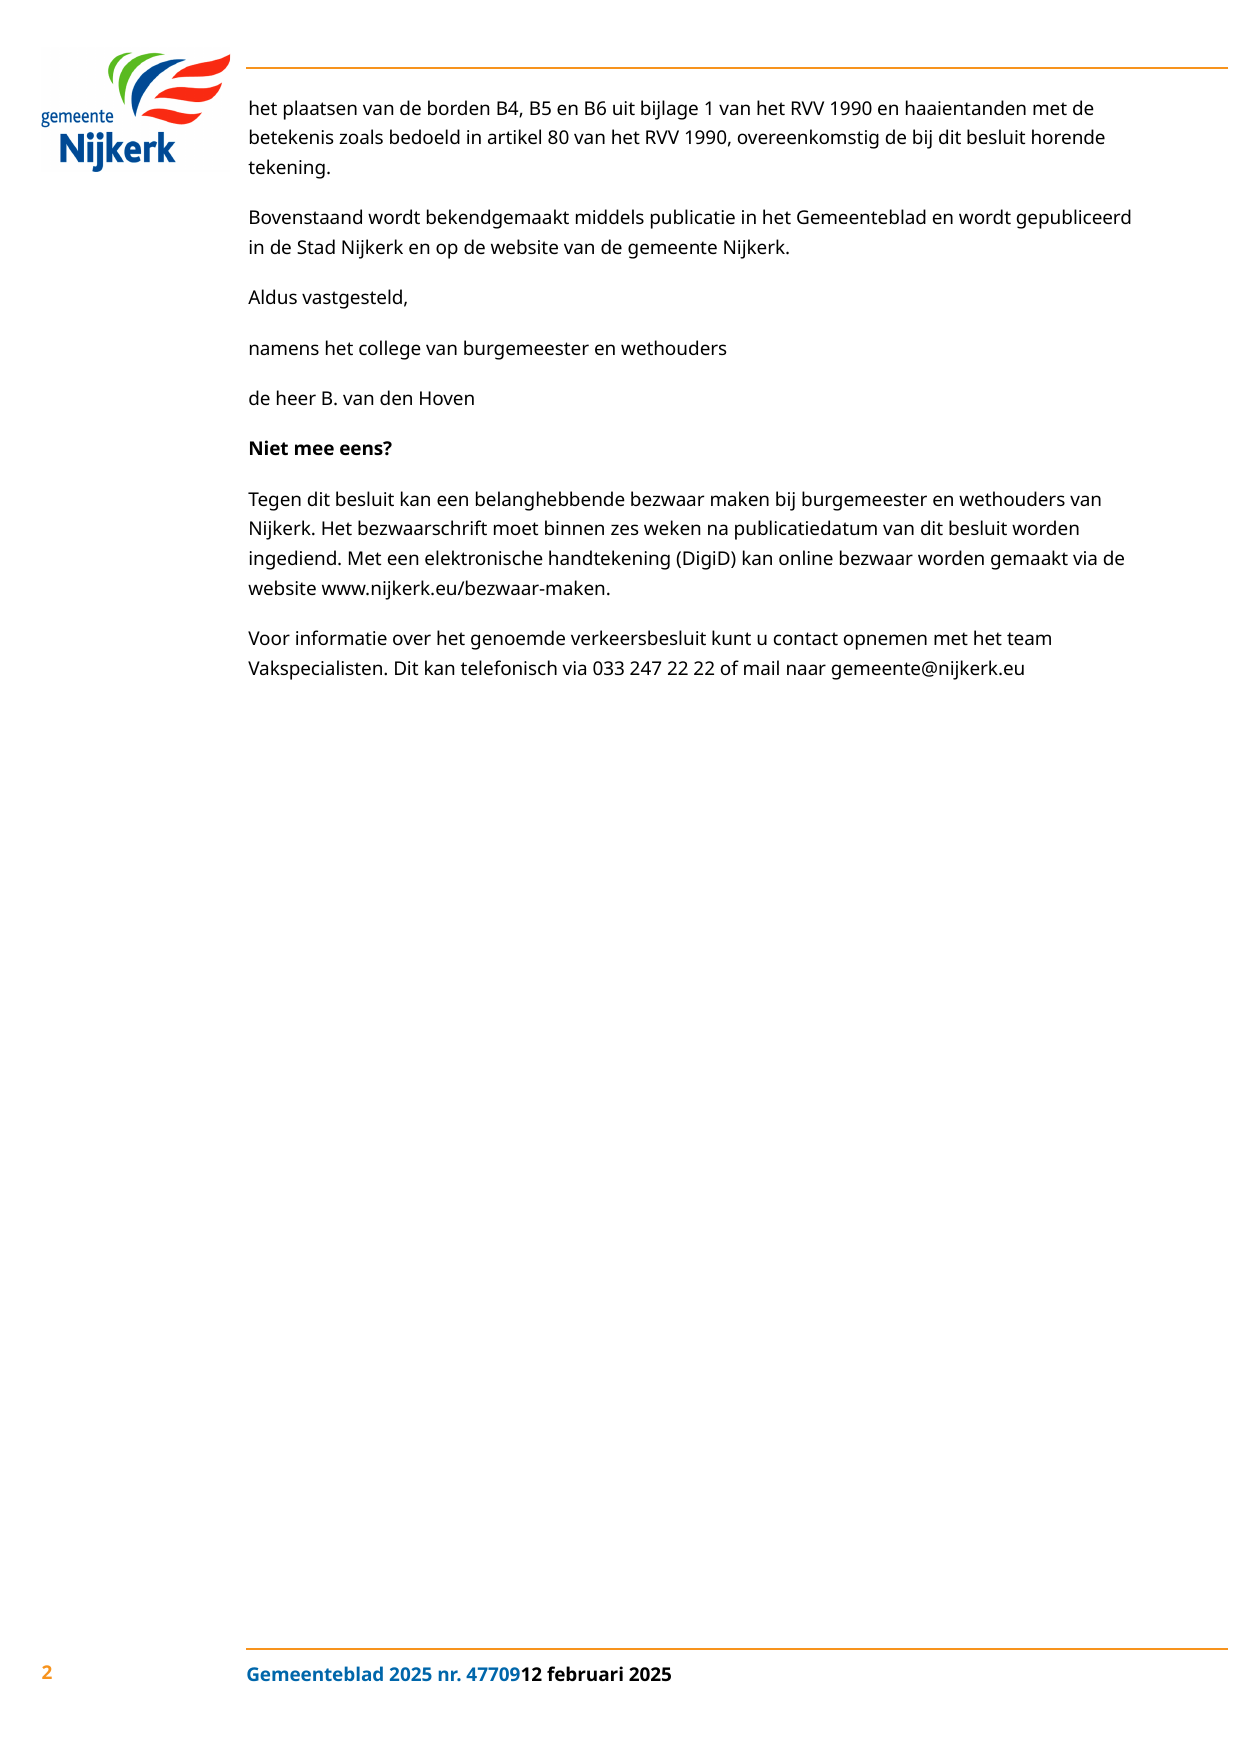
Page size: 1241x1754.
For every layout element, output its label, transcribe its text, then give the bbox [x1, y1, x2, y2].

text Bovenstaand wordt bekendgemaakt middels publicatie in het Gemeenteblad en wordt gepubliceerd in de Stad Nijkerk en op de website van de gemeente Nijkerk. [248, 204, 1152, 260]
text de heer B. van den Hoven [248, 385, 1152, 411]
text namens het college van burgemeester en wethouders [248, 335, 1152, 361]
text Aldus vastgesteld, [248, 284, 1152, 310]
text Voor informatie over het genoemde verkeersbesluit kunt u contact opnemen met het team Vakspecialisten. Dit kan telefonisch via 033 247 22 22 of mail naar gemeente@nijkerk.eu [248, 625, 1152, 681]
text Niet mee eens? [248, 436, 1152, 461]
text Tegen dit besluit kan een belanghebbende bezwaar maken bij burgemeester en wethouders van Nijkerk. Het bezwaarschrift moet binnen zes weken na publicatiedatum van dit besluit worden ingediend. Met een elektronische handtekening (DigiD) kan online bezwaar worden gemaakt via de website www.nijkerk.eu/bezwaar-maken. [248, 486, 1152, 601]
picture [41, 47, 231, 172]
text het plaatsen van de borden B4, B5 en B6 uit bijlage 1 van het RVV 1990 en haaientanden met de betekenis zoals bedoeld in artikel 80 van het RVV 1990, overeenkomstig de bij dit besluit horende tekening. [248, 95, 1152, 180]
